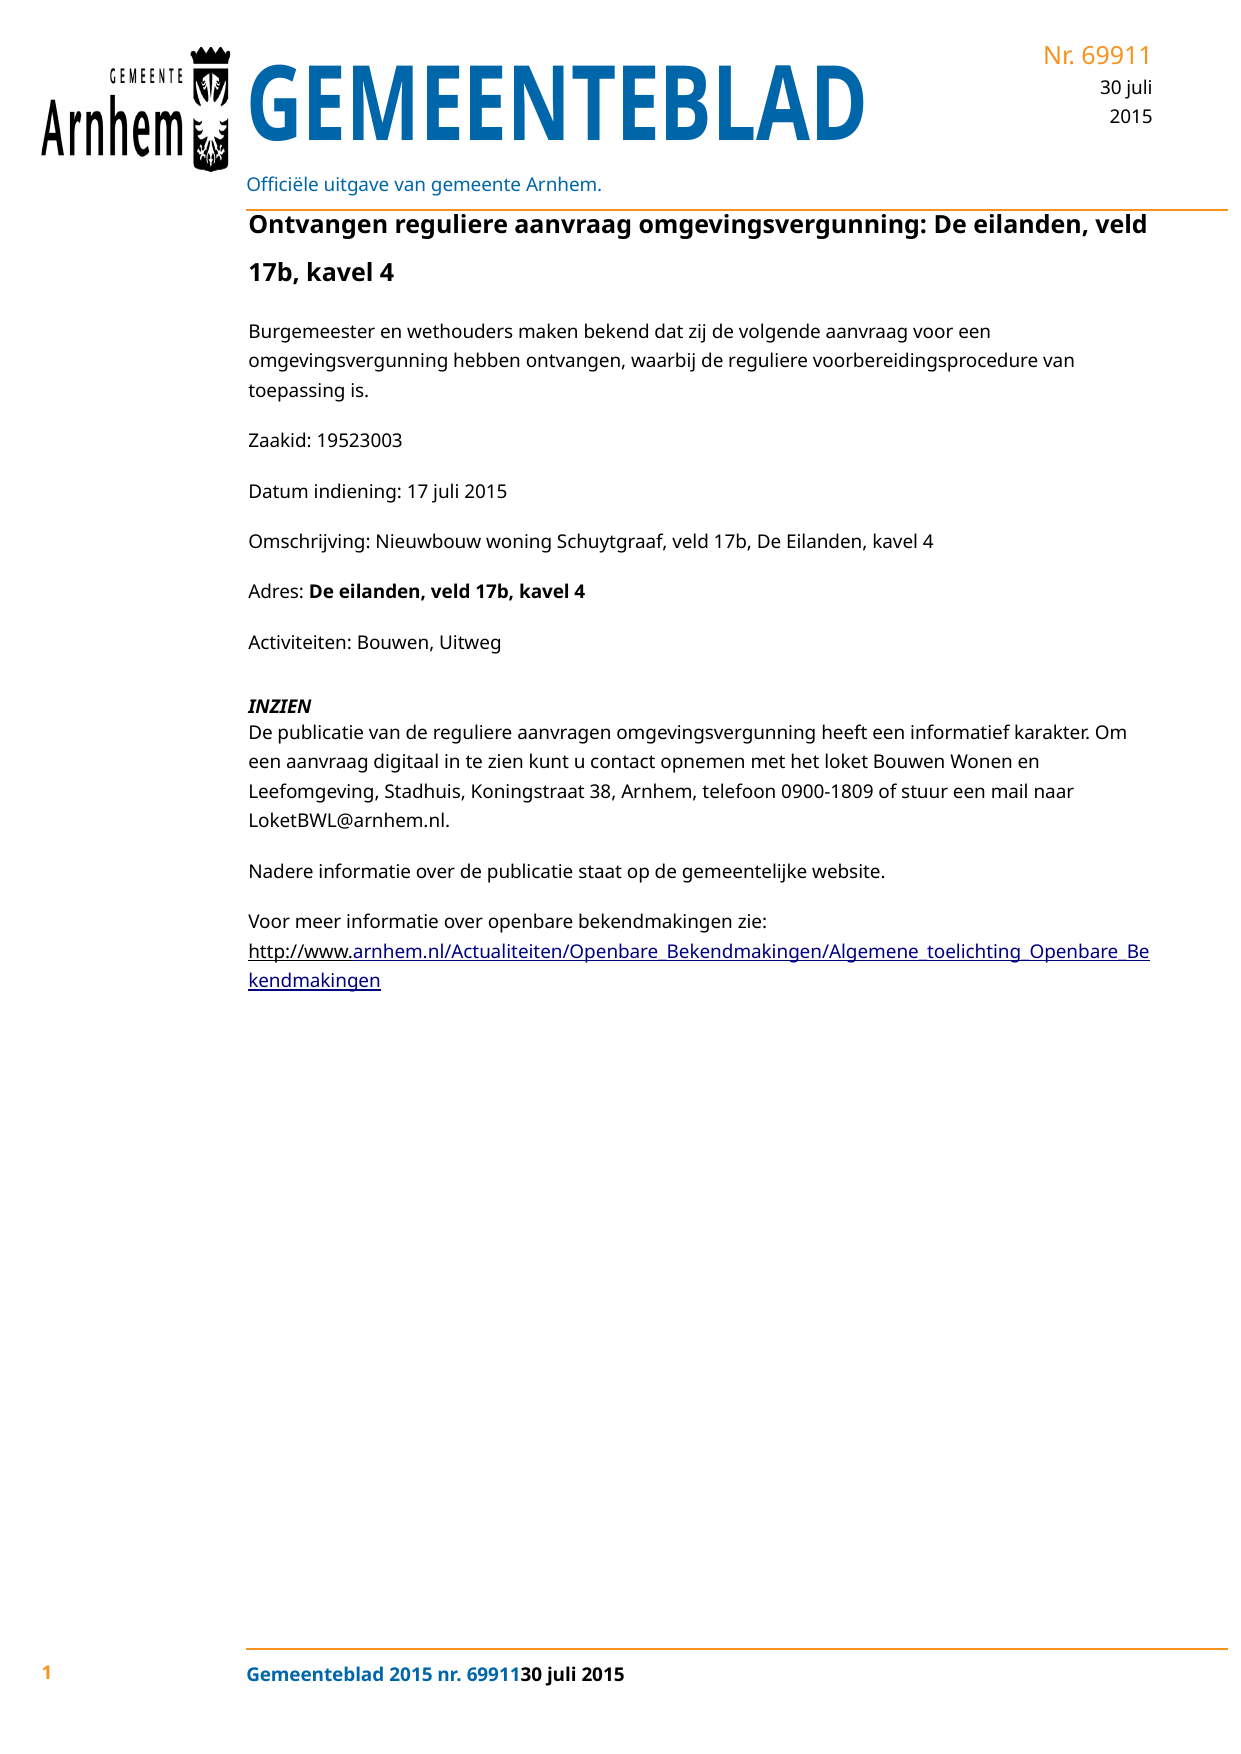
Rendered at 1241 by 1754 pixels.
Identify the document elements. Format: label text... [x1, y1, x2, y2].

text De publicatie van de reguliere aanvragen omgevingsvergunning heeft een informatief karakter. Om een aanvraag digitaal in te zien kunt u contact opnemen met het loket Bouwen Wonen en Leefomgeving, Stadhuis, Koningstraat 38, Arnhem, telefoon 0900-1809 of stuur een mail naar LoketBWL@arnhem.nl. [248, 719, 1152, 833]
text Zaakid: 19523003 [248, 427, 1152, 453]
picture [41, 47, 231, 172]
text Burgemeester en wethouders maken bekend dat zij de volgende aanvraag voor een omgevingsvergunning hebben ontvangen, waarbij de reguliere voorbereidingsprocedure van toepassing is. [248, 318, 1152, 403]
text Datum indiening: 17 juli 2015 [248, 478, 1152, 504]
text Adres: De eilanden, veld 17b, kavel 4 [248, 579, 1152, 604]
text Nadere informatie over de publicatie staat op de gemeentelijke website. [248, 858, 1152, 884]
text Activiteiten: Bouwen, Uitweg [248, 629, 1152, 655]
text Ontvangen reguliere aanvraag omgevingsvergunning: De eilanden, veld 17b, kavel 4 [248, 211, 1152, 288]
text Voor meer informatie over openbare bekendmakingen zie: http://www.arnhem.nl/Actualiteiten/Openbare_Bekendmakingen/Algemene_toelichting_Openbare_Bekendmakingen [248, 908, 1152, 993]
text INZIEN [248, 693, 1152, 719]
text Omschrijving: Nieuwbouw woning Schuytgraaf, veld 17b, De Eilanden, kavel 4 [248, 528, 1152, 554]
